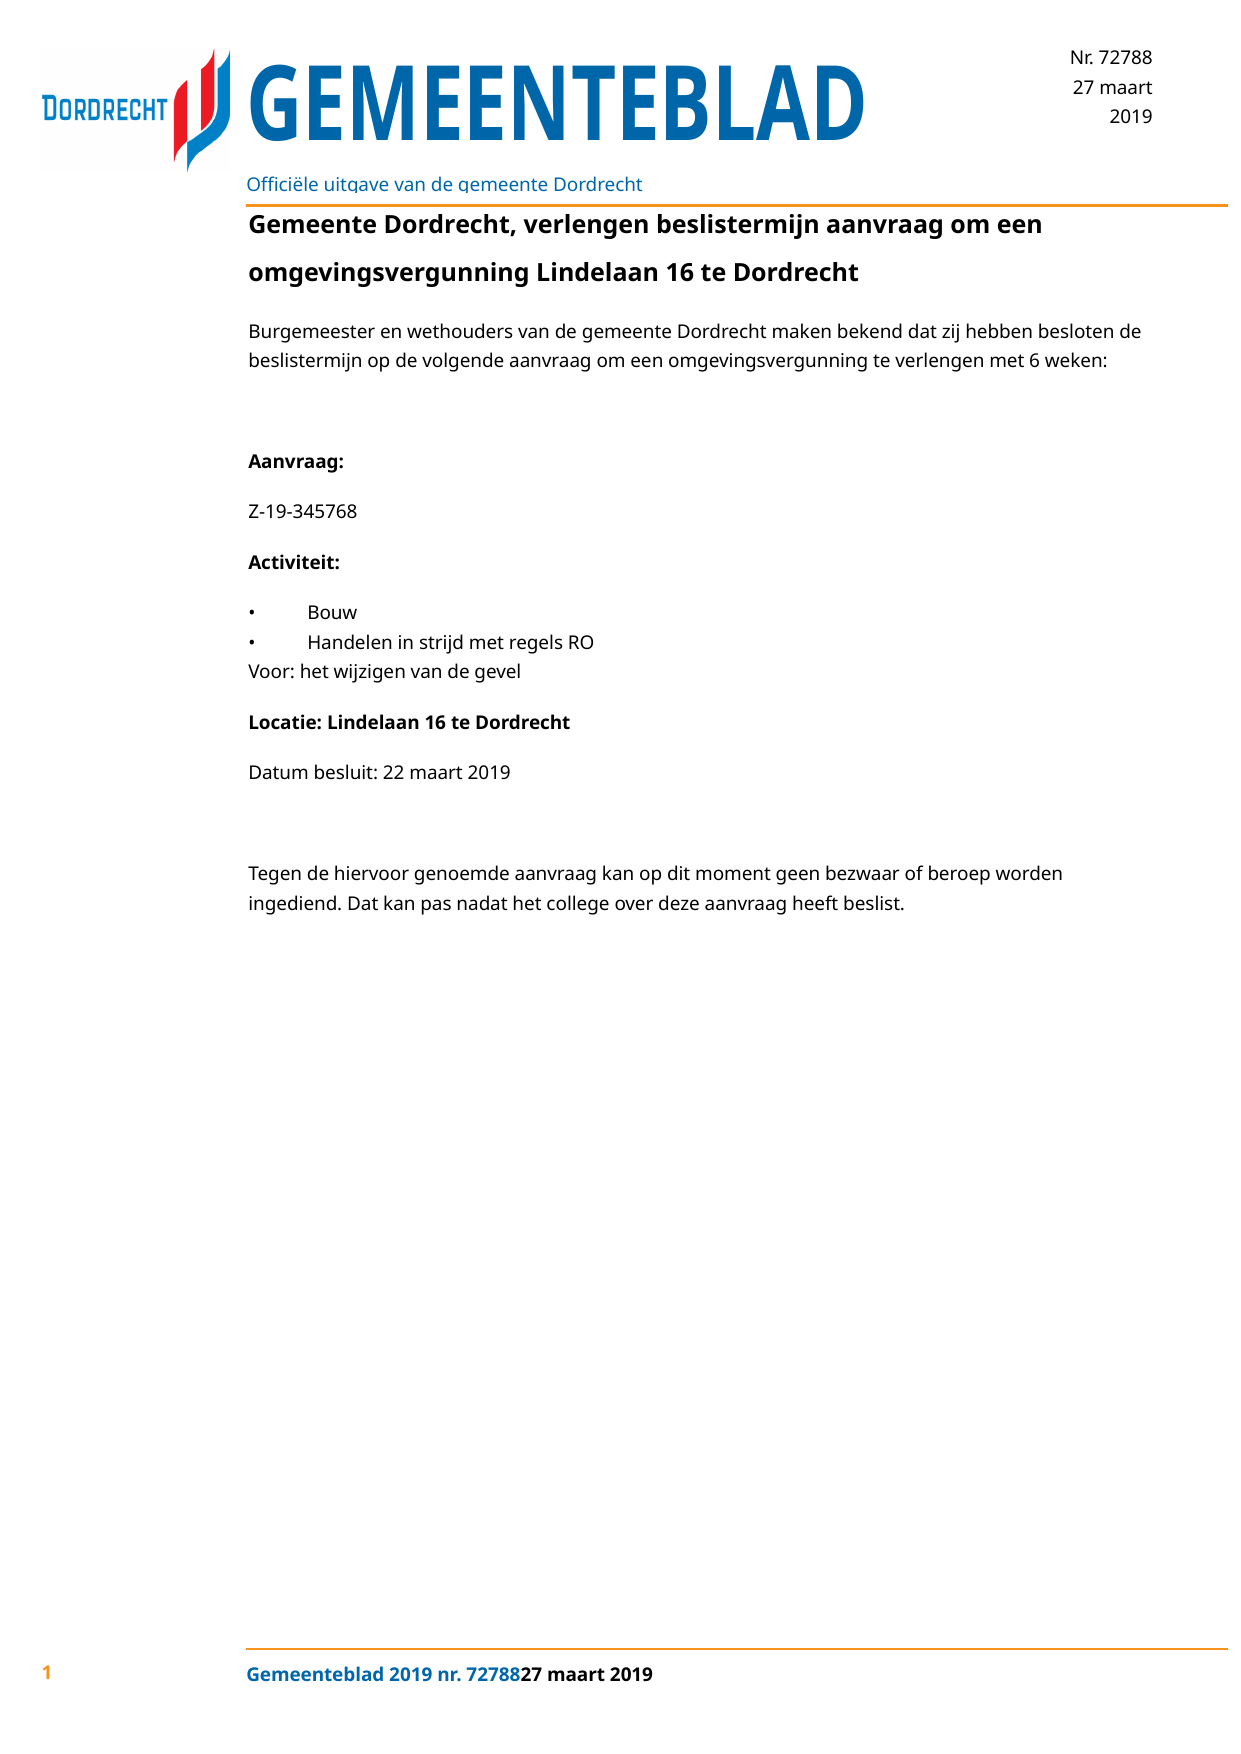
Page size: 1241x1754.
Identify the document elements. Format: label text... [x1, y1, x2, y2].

text Tegen de hiervoor genoemde aanvraag kan op dit moment geen bezwaar of beroep worden ingediend. Dat kan pas nadat het college over deze aanvraag heeft beslist. [248, 860, 1152, 916]
text Burgemeester en wethouders van de gemeente Dordrecht maken bekend dat zij hebben besloten de beslistermijn op de volgende aanvraag om een omgevingsvergunning te verlengen met 6 weken: [248, 318, 1152, 373]
text Gemeente Dordrecht, verlengen beslistermijn aanvraag om een omgevingsvergunning Lindelaan 16 te Dordrecht [248, 207, 1152, 288]
text Locatie: Lindelaan 16 te Dordrecht [248, 709, 1152, 735]
text Activiteit: [248, 549, 1152, 575]
picture [41, 47, 231, 172]
text Datum besluit: 22 maart 2019 [248, 759, 1152, 785]
list Handelen in strijd met regels RO [248, 629, 1152, 655]
text Aanvraag: [248, 448, 1152, 474]
text Voor: het wijzigen van de gevel [248, 659, 1152, 684]
list Bouw [248, 599, 1152, 625]
text Z-19-345768 [248, 499, 1152, 524]
